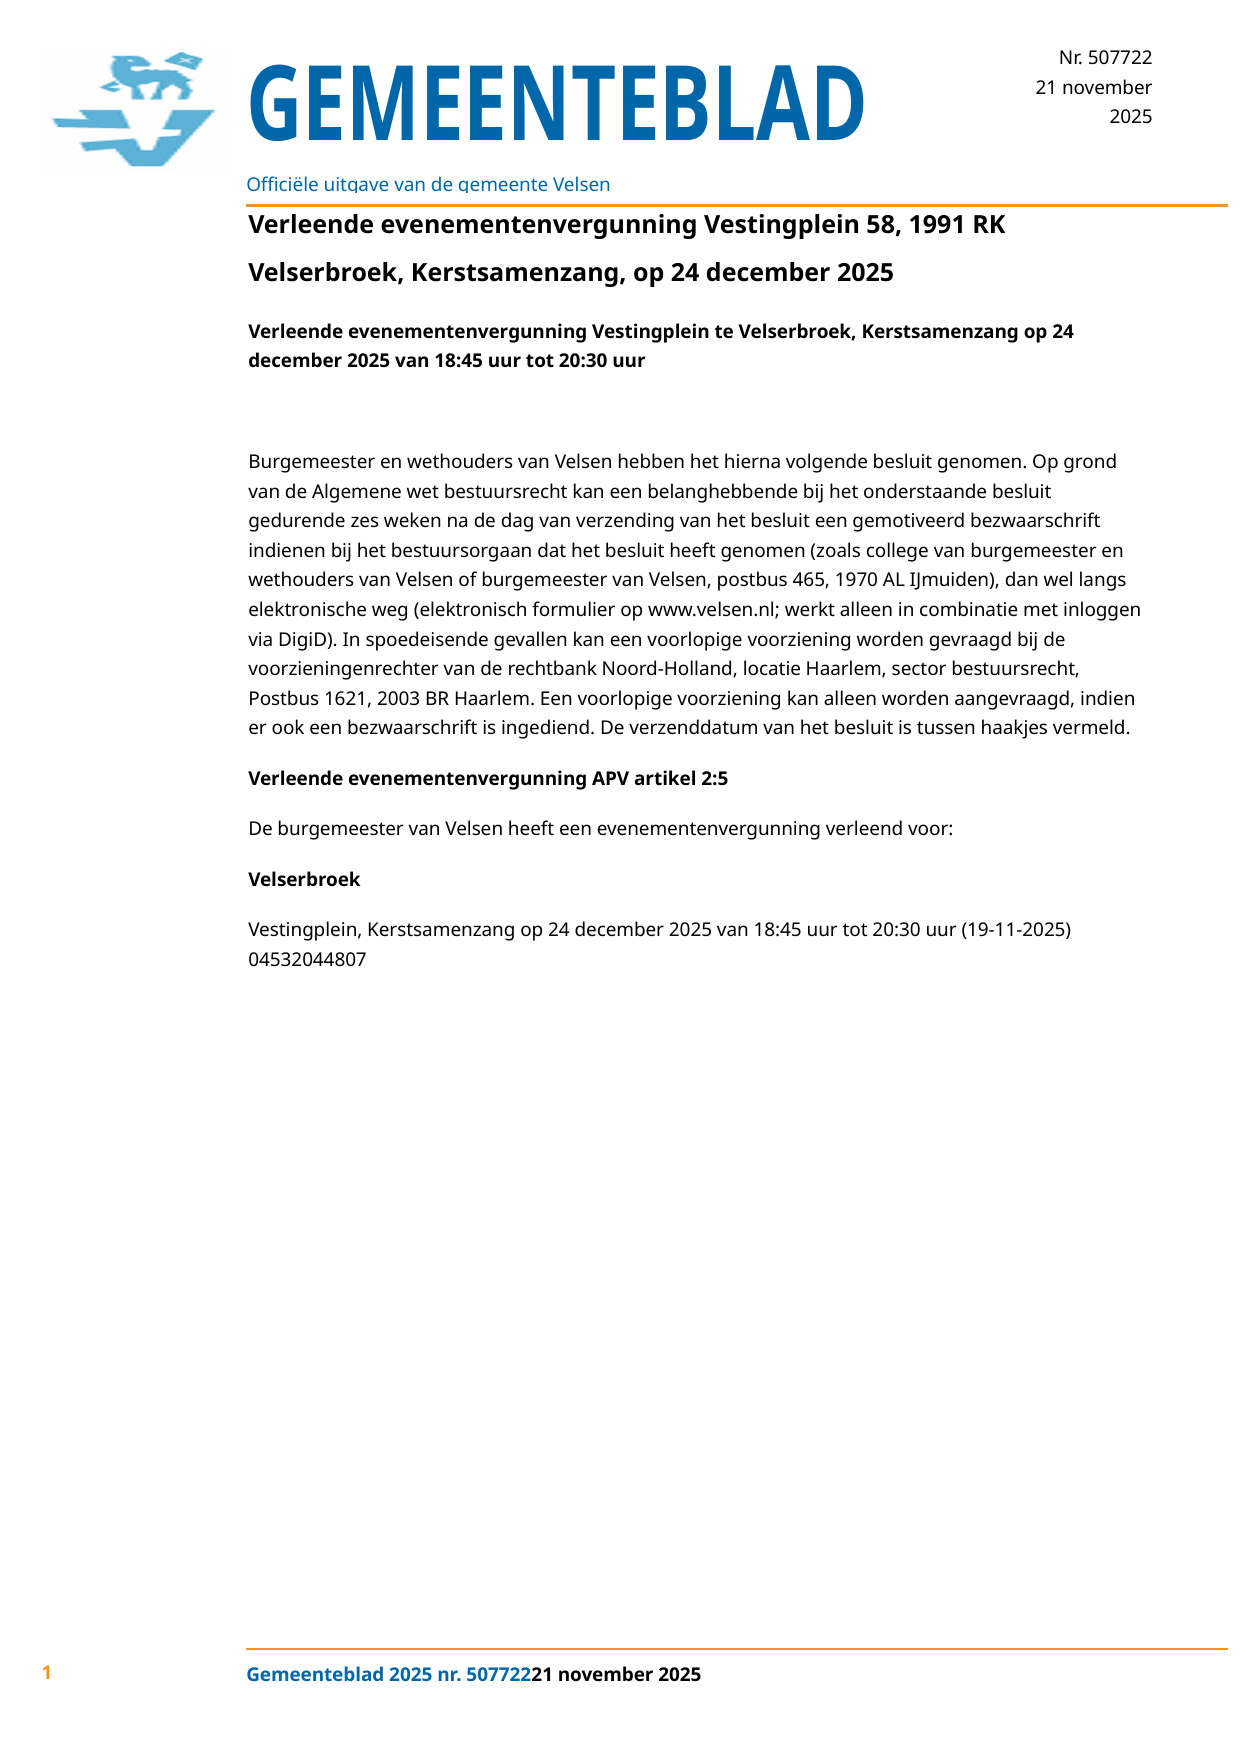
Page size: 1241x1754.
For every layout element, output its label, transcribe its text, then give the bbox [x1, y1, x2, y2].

text Verleende evenementenvergunning Vestingplein te Velserbroek, Kerstsamenzang op 24 december 2025 van 18:45 uur tot 20:30 uur [248, 318, 1152, 373]
text Verleende evenementenvergunning Vestingplein 58, 1991 RK Velserbroek, Kerstsamenzang, op 24 december 2025 [248, 207, 1152, 288]
picture [41, 47, 231, 172]
text De burgemeester van Velsen heeft een evenementenvergunning verleend voor: [248, 815, 1152, 841]
text Velserbroek [248, 866, 1152, 892]
text Verleende evenementenvergunning APV artikel 2:5 [248, 765, 1152, 791]
text Burgemeester en wethouders van Velsen hebben het hierna volgende besluit genomen. Op grond van de Algemene wet bestuursrecht kan een belanghebbende bij het onderstaande besluit gedurende zes weken na de dag van verzending van het besluit een gemotiveerd bezwaarschrift indienen bij het bestuursorgaan dat het besluit heeft genomen (zoals college van burgemeester en wethouders van Velsen of burgemeester van Velsen, postbus 465, 1970 AL IJmuiden), dan wel langs elektronische weg (elektronisch formulier op www.velsen.nl; werkt alleen in combinatie met inloggen via DigiD). In spoedeisende gevallen kan een voorlopige voorziening worden gevraagd bij de voorzieningenrechter van de rechtbank Noord-Holland, locatie Haarlem, sector bestuursrecht, Postbus 1621, 2003 BR Haarlem. Een voorlopige voorziening kan alleen worden aangevraagd, indien er ook een bezwaarschrift is ingediend. De verzenddatum van het besluit is tussen haakjes vermeld. [248, 448, 1152, 740]
text Vestingplein, Kerstsamenzang op 24 december 2025 van 18:45 uur tot 20:30 uur (19-11-2025) 04532044807 [248, 916, 1152, 972]
